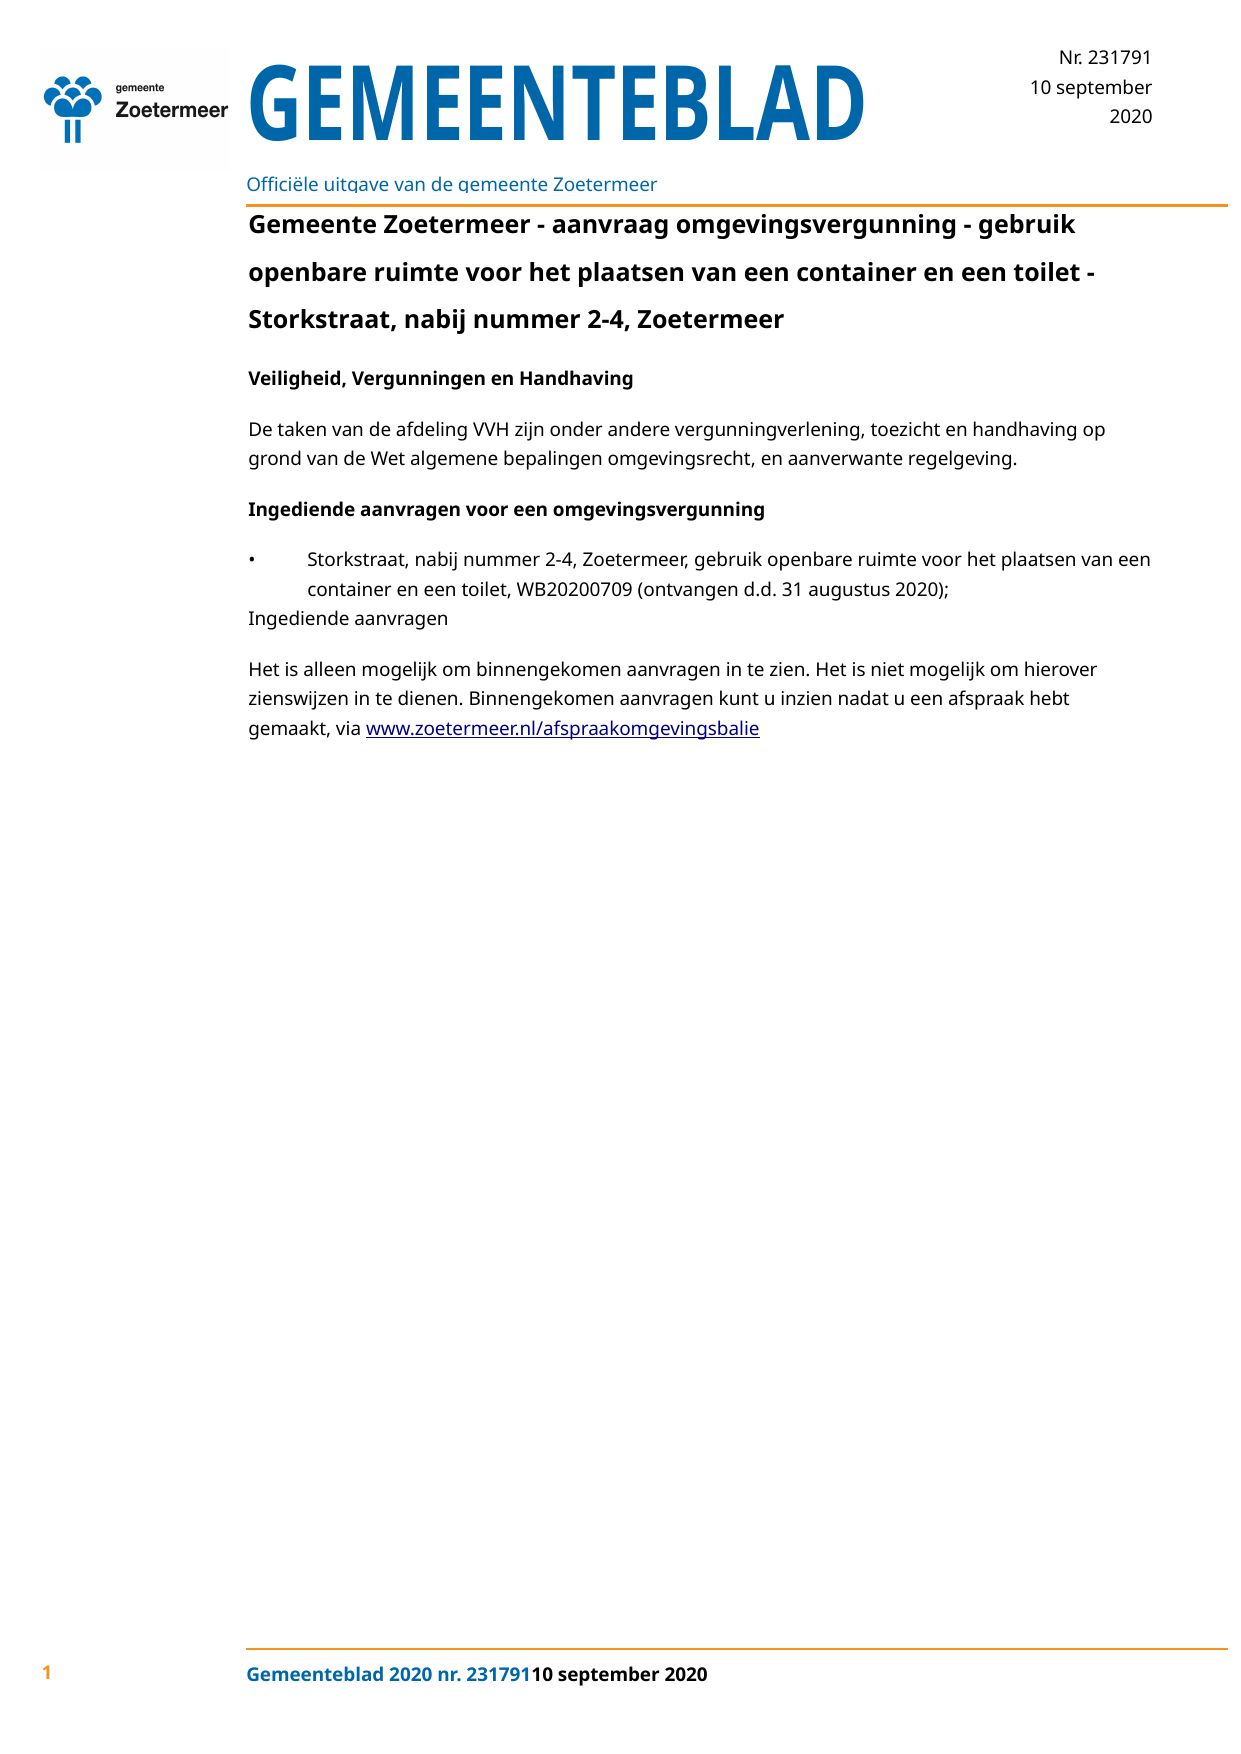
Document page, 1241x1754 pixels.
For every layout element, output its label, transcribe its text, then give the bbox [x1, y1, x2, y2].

text Het is alleen mogelijk om binnengekomen aanvragen in te zien. Het is niet mogelijk om hierover zienswijzen in te dienen. Binnengekomen aanvragen kunt u inzien nadat u een afspraak hebt gemaakt, via www.zoetermeer.nl/afspraakomgevingsbalie [248, 656, 1152, 741]
picture [41, 47, 231, 172]
text Ingediende aanvragen voor een omgevingsvergunning [248, 496, 1152, 522]
text De taken van de afdeling VVH zijn onder andere vergunningverlening, toezicht en handhaving op grond van de Wet algemene bepalingen omgevingsrecht, en aanverwante regelgeving. [248, 416, 1152, 471]
list Storkstraat, nabij nummer 2-4, Zoetermeer, gebruik openbare ruimte voor het plaatsen van een container en een toilet, WB20200709 (ontvangen d.d. 31 augustus 2020); [248, 546, 1152, 602]
text Veiligheid, Vergunningen en Handhaving [248, 366, 1152, 391]
text Ingediende aanvragen [248, 606, 1152, 631]
text Gemeente Zoetermeer - aanvraag omgevingsvergunning - gebruik openbare ruimte voor het plaatsen van een container en een toilet - Storkstraat, nabij nummer 2-4, Zoetermeer [248, 207, 1152, 336]
